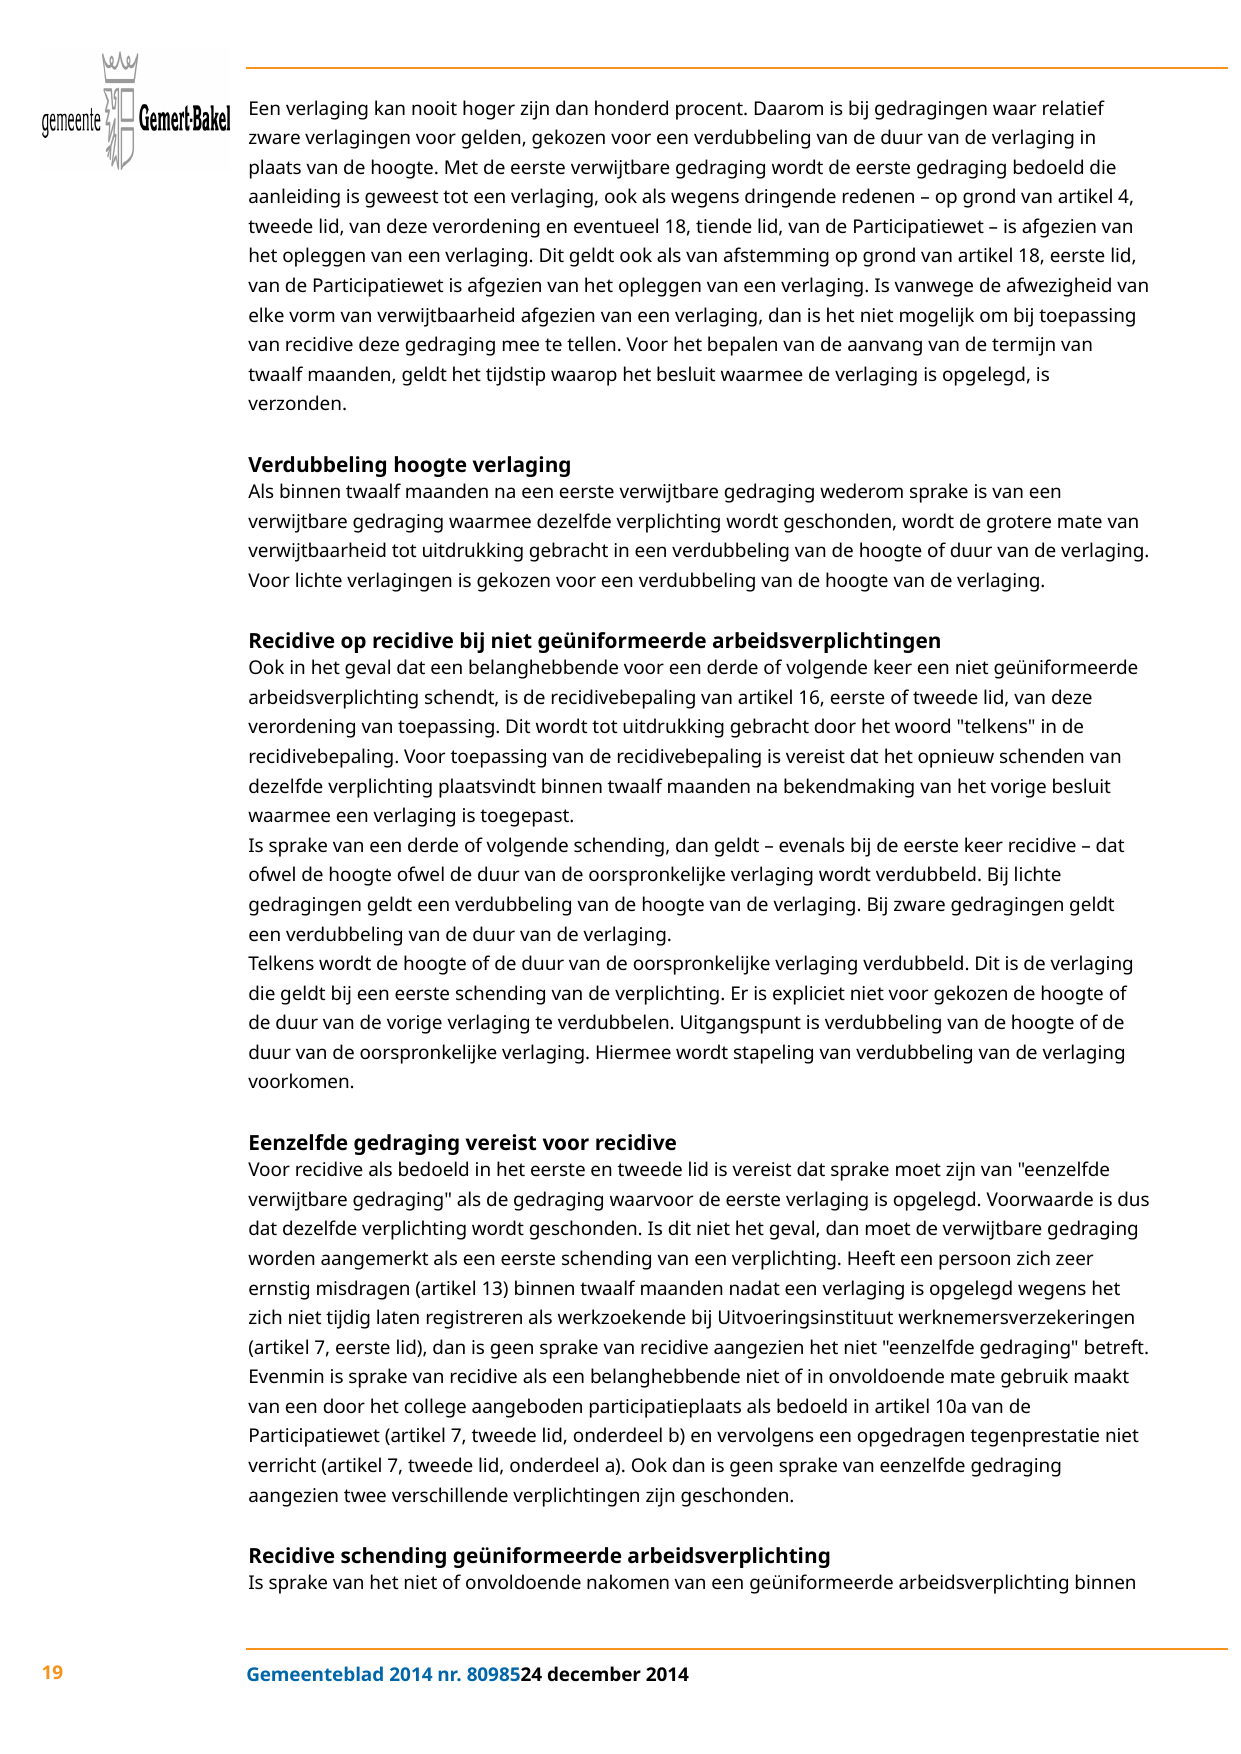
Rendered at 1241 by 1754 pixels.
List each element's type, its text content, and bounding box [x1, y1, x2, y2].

text Is sprake van een derde of volgende schending, dan geldt – evenals bij de eerste keer recidive – dat ofwel de hoogte ofwel de duur van de oorspronkelijke verlaging wordt verdubbeld. Bij lichte gedragingen geldt een verdubbeling van de hoogte van de verlaging. Bij zware gedragingen geldt een verdubbeling van de duur van de verlaging. [248, 832, 1152, 947]
picture [41, 47, 231, 172]
text Een verlaging kan nooit hoger zijn dan honderd procent. Daarom is bij gedragingen waar relatief zware verlagingen voor gelden, gekozen voor een verdubbeling van de duur van de verlaging in plaats van de hoogte. Met de eerste verwijtbare gedraging wordt de eerste gedraging bedoeld die aanleiding is geweest tot een verlaging, ook als wegens dringende redenen – op grond van artikel 4, tweede lid, van deze verordening en eventueel 18, tiende lid, van de Participatiewet – is afgezien van het opleggen van een verlaging. Dit geldt ook als van afstemming op grond van artikel 18, eerste lid, van de Participatiewet is afgezien van het opleggen van een verlaging. Is vanwege de afwezigheid van elke vorm van verwijtbaarheid afgezien van een verlaging, dan is het niet mogelijk om bij toepassing van recidive deze gedraging mee te tellen. Voor het bepalen van de aanvang van de termijn van twaalf maanden, geldt het tijdstip waarop het besluit waarmee de verlaging is opgelegd, is verzonden. [248, 95, 1152, 416]
text Voor recidive als bedoeld in het eerste en tweede lid is vereist dat sprake moet zijn van "eenzelfde verwijtbare gedraging" als de gedraging waarvoor de eerste verlaging is opgelegd. Voorwaarde is dus dat dezelfde verplichting wordt geschonden. Is dit niet het geval, dan moet de verwijtbare gedraging worden aangemerkt als een eerste schending van een verplichting. Heeft een persoon zich zeer ernstig misdragen (artikel 13) binnen twaalf maanden nadat een verlaging is opgelegd wegens het zich niet tijdig laten registreren als werkzoekende bij Uitvoeringsinstituut werknemersverzekeringen (artikel 7, eerste lid), dan is geen sprake van recidive aangezien het niet "eenzelfde gedraging" betreft. Evenmin is sprake van recidive als een belanghebbende niet of in onvoldoende mate gebruik maakt van een door het college aangeboden participatieplaats als bedoeld in artikel 10a van de Participatiewet (artikel 7, tweede lid, onderdeel b) en vervolgens een opgedragen tegenprestatie niet verricht (artikel 7, tweede lid, onderdeel a). Ook dan is geen sprake van eenzelfde gedraging aangezien twee verschillende verplichtingen zijn geschonden. [248, 1156, 1152, 1507]
text Verdubbeling hoogte verlaging [248, 450, 1152, 478]
text Ook in het geval dat een belanghebbende voor een derde of volgende keer een niet geüniformeerde arbeidsverplichting schendt, is de recidivebepaling van artikel 16, eerste of tweede lid, van deze verordening van toepassing. Dit wordt tot uitdrukking gebracht door het woord "telkens" in de recidivebepaling. Voor toepassing van de recidivebepaling is vereist dat het opnieuw schenden van dezelfde verplichting plaatsvindt binnen twaalf maanden na bekendmaking van het vorige besluit waarmee een verlaging is toegepast. [248, 654, 1152, 828]
text Telkens wordt de hoogte of de duur van de oorspronkelijke verlaging verdubbeld. Dit is de verlaging die geldt bij een eerste schending van de verplichting. Er is expliciet niet voor gekozen de hoogte of de duur van de vorige verlaging te verdubbelen. Uitgangspunt is verdubbeling van de hoogte of de duur van de oorspronkelijke verlaging. Hiermee wordt stapeling van verdubbeling van de verlaging voorkomen. [248, 950, 1152, 1094]
text Als binnen twaalf maanden na een eerste verwijtbare gedraging wederom sprake is van een verwijtbare gedraging waarmee dezelfde verplichting wordt geschonden, wordt de grotere mate van verwijtbaarheid tot uitdrukking gebracht in een verdubbeling van de hoogte of duur van de verlaging. Voor lichte verlagingen is gekozen voor een verdubbeling van de hoogte van de verlaging. [248, 478, 1152, 593]
text Recidive op recidive bij niet geüniformeerde arbeidsverplichtingen [248, 626, 1152, 654]
text Eenzelfde gedraging vereist voor recidive [248, 1128, 1152, 1156]
text Recidive schending geüniformeerde arbeidsverplichting [248, 1541, 1152, 1569]
text Is sprake van het niet of onvoldoende nakomen van een geüniformeerde arbeidsverplichting binnen [248, 1569, 1152, 1595]
